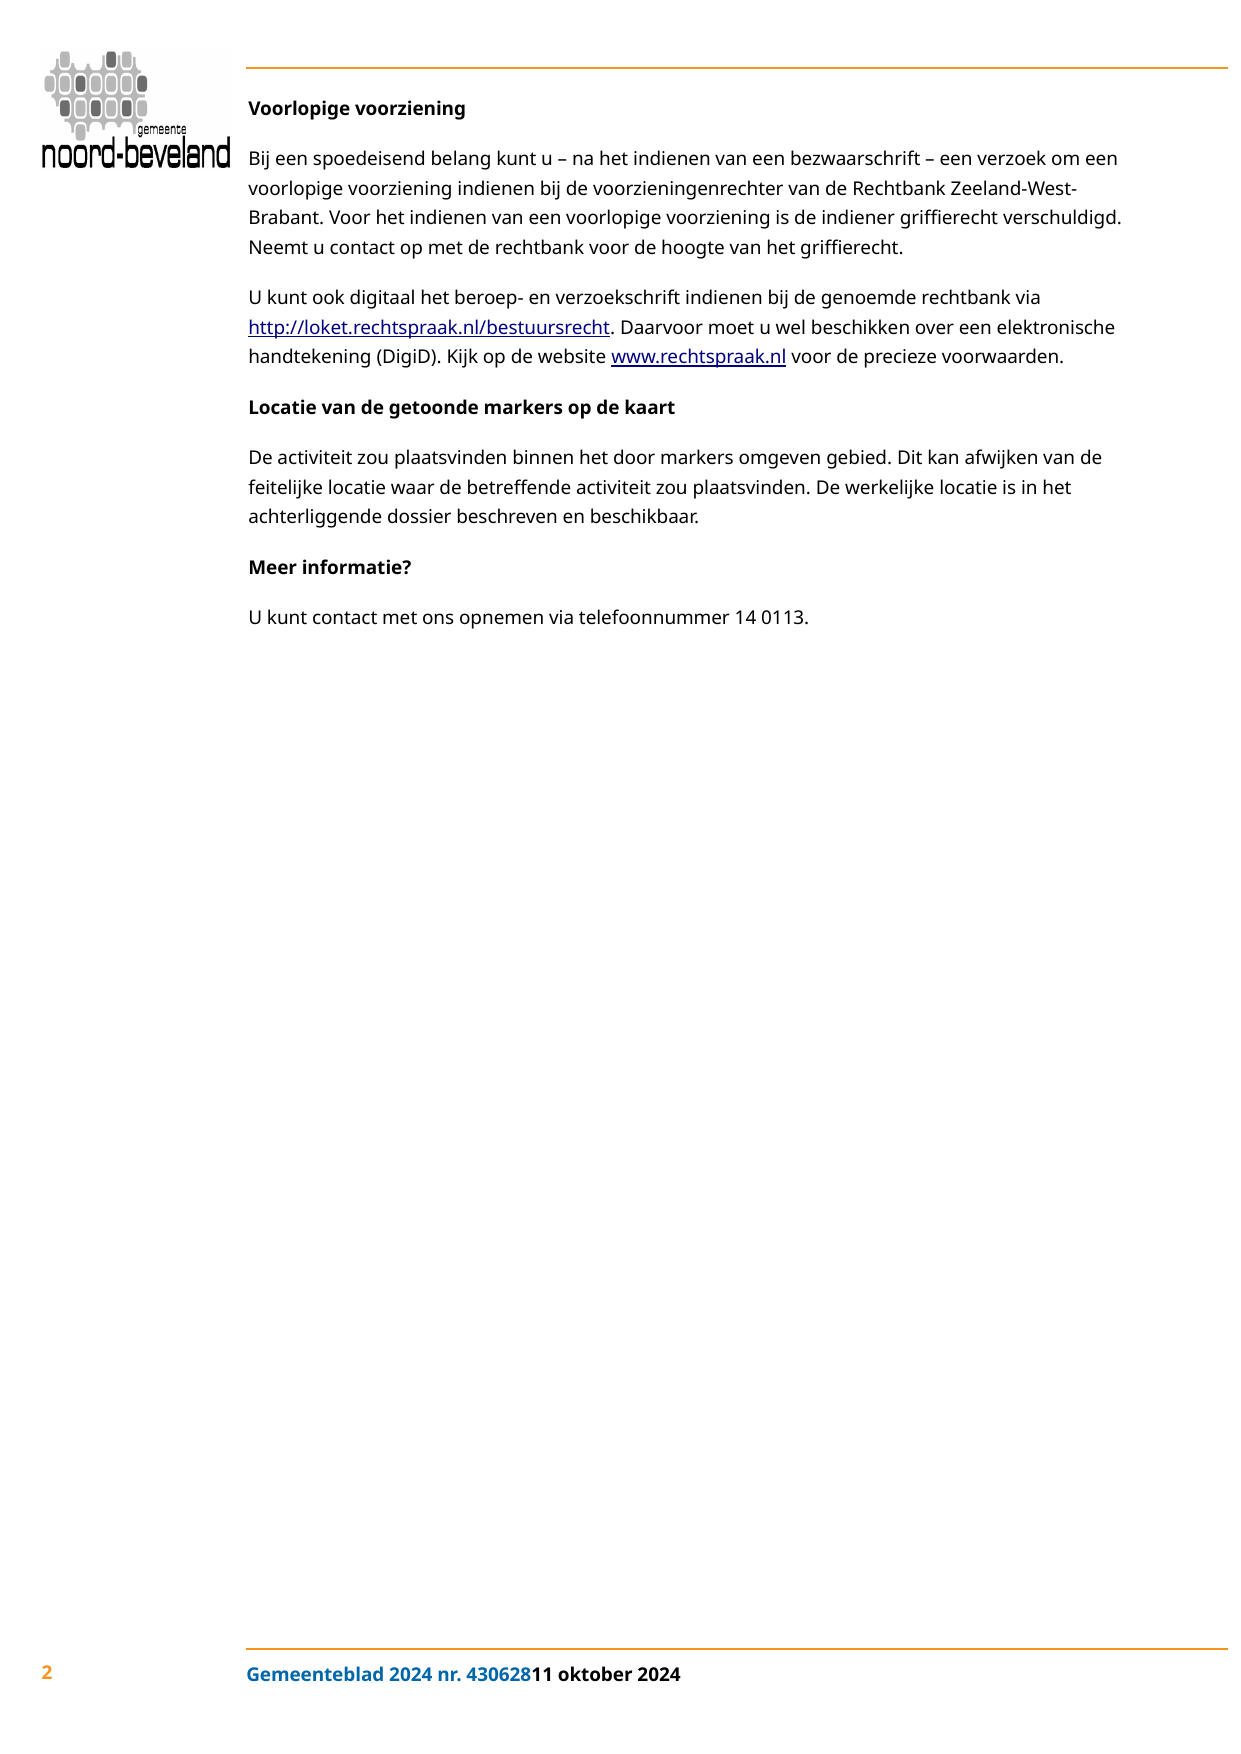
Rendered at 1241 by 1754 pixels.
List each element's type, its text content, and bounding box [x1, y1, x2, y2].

text Voorlopige voorziening [248, 95, 1152, 121]
text Meer informatie? [248, 554, 1152, 580]
text De activiteit zou plaatsvinden binnen het door markers omgeven gebied. Dit kan afwijken van de feitelijke locatie waar de betreffende activiteit zou plaatsvinden. De werkelijke locatie is in het achterliggende dossier beschreven en beschikbaar. [248, 444, 1152, 529]
text Bij een spoedeisend belang kunt u – na het indienen van een bezwaarschrift – een verzoek om een voorlopige voorziening indienen bij de voorzieningenrechter van de Rechtbank Zeeland-West-Brabant. Voor het indienen van een voorlopige voorziening is de indiener griffierecht verschuldigd. Neemt u contact op met de rechtbank voor de hoogte van het griffierecht. [248, 145, 1152, 260]
text U kunt contact met ons opnemen via telefoonnummer 14 0113. [248, 604, 1152, 630]
picture [41, 47, 231, 172]
text U kunt ook digitaal het beroep- en verzoekschrift indienen bij de genoemde rechtbank via http://loket.rechtspraak.nl/bestuursrecht. Daarvoor moet u wel beschikken over een elektronische handtekening (DigiD). Kijk op de website www.rechtspraak.nl voor de precieze voorwaarden. [248, 284, 1152, 369]
text Locatie van de getoonde markers op de kaart [248, 394, 1152, 420]
